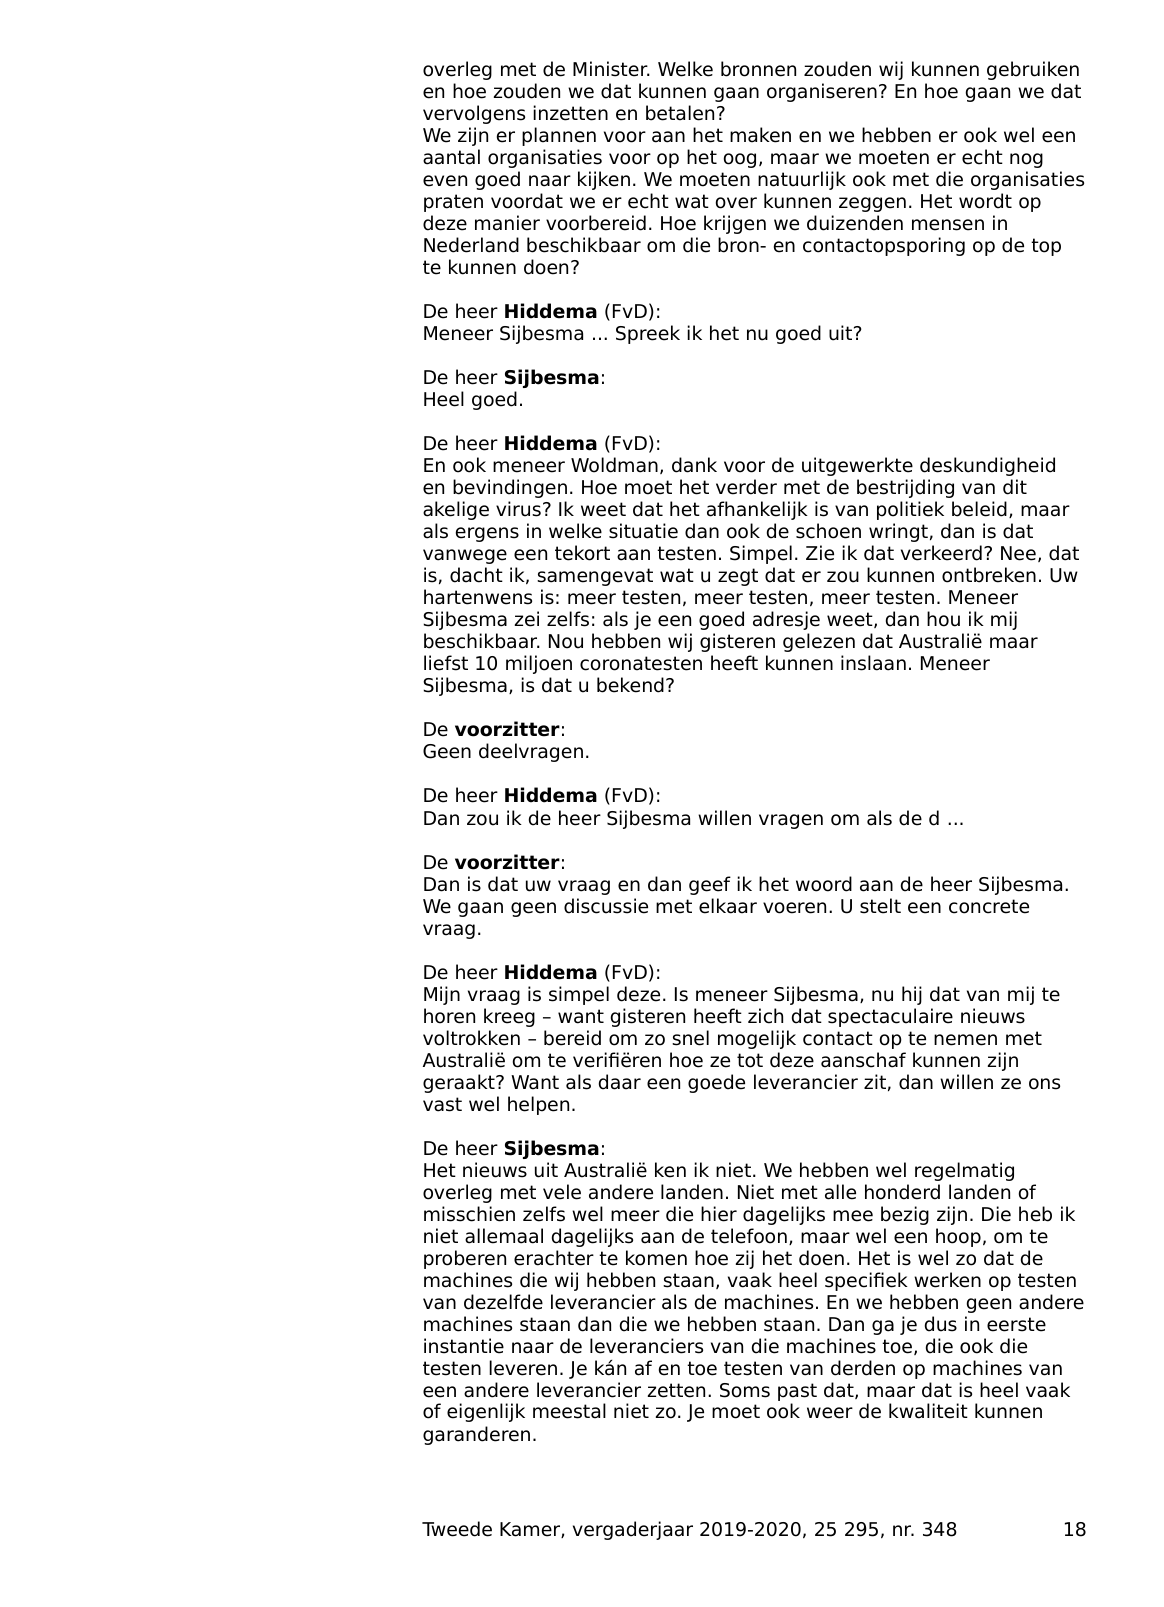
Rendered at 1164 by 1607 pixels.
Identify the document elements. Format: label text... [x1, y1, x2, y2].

text We zijn er plannen voor aan het maken en we hebben er ook wel een aantal organisaties voor op het oog, maar we moeten er echt nog even goed naar kijken. We moeten natuurlijk ook met die organisaties praten voordat we er echt wat over kunnen zeggen. Het wordt op deze manier voorbereid. Hoe krijgen we duizenden mensen in Nederland beschikbaar om die bron- en contactopsporing op de top te kunnen doen? [422, 125, 1087, 279]
text Geen deelvragen. [422, 741, 1087, 763]
text De heer Hiddema (FvD): [422, 962, 1087, 984]
text En ook meneer Woldman, dank voor de uitgewerkte deskundigheid en bevindingen. Hoe moet het verder met de bestrijding van dit akelige virus? Ik weet dat het afhankelijk is van politiek beleid, maar als ergens in welke situatie dan ook de schoen wringt, dan is dat vanwege een tekort aan testen. Simpel. Zie ik dat verkeerd? Nee, dat is, dacht ik, samengevat wat u zegt dat er zou kunnen ontbreken. Uw hartenwens is: meer testen, meer testen, meer testen. Meneer Sijbesma zei zelfs: als je een goed adresje weet, dan hou ik mij beschikbaar. Nou hebben wij gisteren gelezen dat Australië maar liefst 10 miljoen coronatesten heeft kunnen inslaan. Meneer Sijbesma, is dat u bekend? [422, 455, 1087, 697]
text De heer Hiddema (FvD): [422, 301, 1087, 323]
text Meneer Sijbesma ... Spreek ik het nu goed uit? [422, 323, 1087, 345]
text De heer Hiddema (FvD): [422, 785, 1087, 807]
text Dan is dat uw vraag en dan geef ik het woord aan de heer Sijbesma. We gaan geen discussie met elkaar voeren. U stelt een concrete vraag. [422, 873, 1087, 939]
text Het nieuws uit Australië ken ik niet. We hebben wel regelmatig overleg met vele andere landen. Niet met alle honderd landen of misschien zelfs wel meer die hier dagelijks mee bezig zijn. Die heb ik niet allemaal dagelijks aan de telefoon, maar wel een hoop, om te proberen erachter te komen hoe zij het doen. Het is wel zo dat de machines die wij hebben staan, vaak heel specifiek werken op testen van dezelfde leverancier als de machines. En we hebben geen andere machines staan dan die we hebben staan. Dan ga je dus in eerste instantie naar de leveranciers van die machines toe, die ook die testen leveren. Je kán af en toe testen van derden op machines van een andere leverancier zetten. Soms past dat, maar dat is heel vaak of eigenlijk meestal niet zo. Je moet ook weer de kwaliteit kunnen garanderen. [422, 1160, 1087, 1445]
text De voorzitter: [422, 719, 1087, 741]
text De heer Sijbesma: [422, 1138, 1087, 1160]
text Heel goed. [422, 389, 1087, 411]
text De heer Sijbesma: [422, 367, 1087, 389]
text De voorzitter: [422, 852, 1087, 873]
text Dan zou ik de heer Sijbesma willen vragen om als de d ... [422, 807, 1087, 829]
text De heer Hiddema (FvD): [422, 433, 1087, 455]
text overleg met de Minister. Welke bronnen zouden wij kunnen gebruiken en hoe zouden we dat kunnen gaan organiseren? En hoe gaan we dat vervolgens inzetten en betalen? [422, 59, 1087, 125]
text Mijn vraag is simpel deze. Is meneer Sijbesma, nu hij dat van mij te horen kreeg – want gisteren heeft zich dat spectaculaire nieuws voltrokken – bereid om zo snel mogelijk contact op te nemen met Australië om te verifiëren hoe ze tot deze aanschaf kunnen zijn geraakt? Want als daar een goede leverancier zit, dan willen ze ons vast wel helpen. [422, 984, 1087, 1116]
